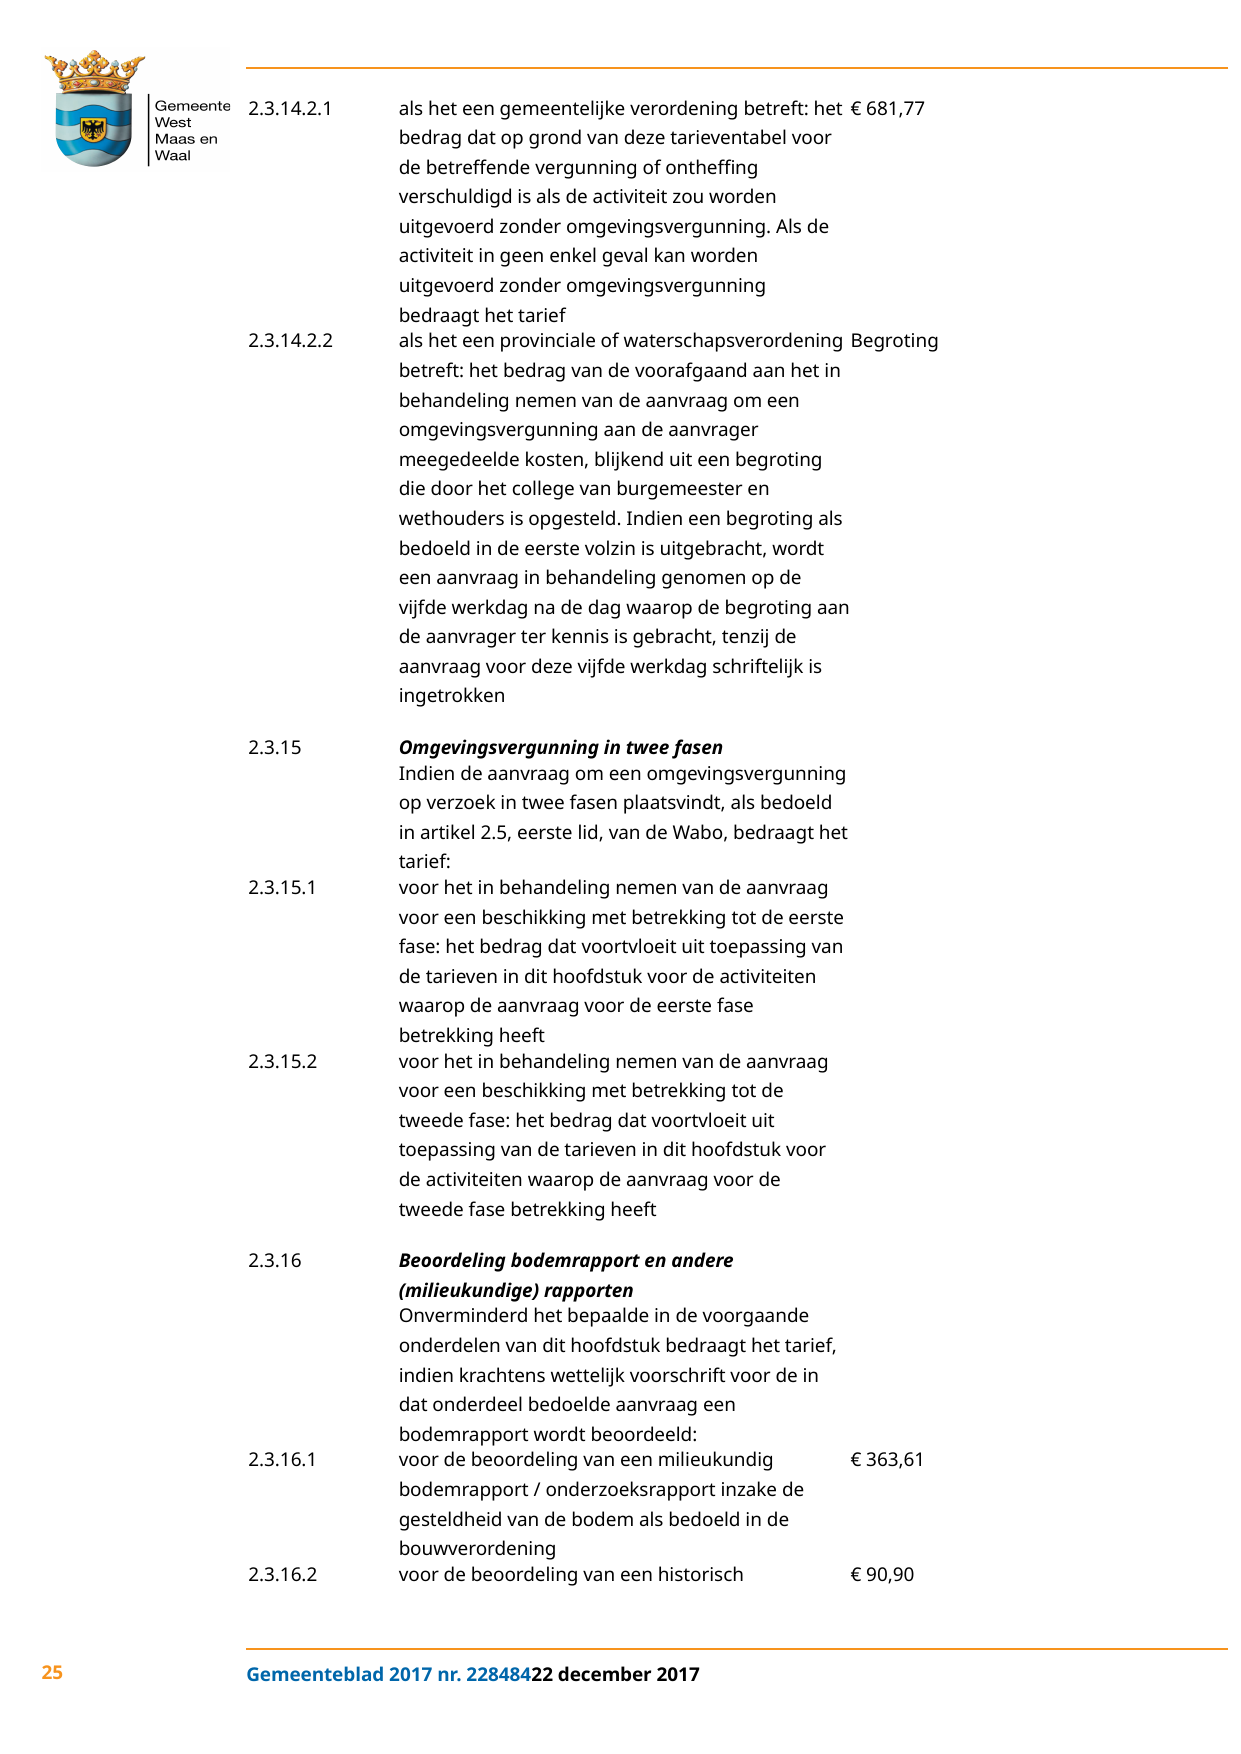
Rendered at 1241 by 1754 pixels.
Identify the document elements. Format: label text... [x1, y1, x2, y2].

table_cell [850, 1048, 1152, 1222]
table_cell voor het in behandeling nemen van de aanvraag voor een beschikking met betrekking tot de tweede fase: het bedrag dat voortvloeit uit toepassing van de tarieven in dit hoofdstuk voor de activiteiten waarop de aanvraag voor de tweede fase betrekking heeft [399, 1048, 850, 1222]
table_cell als het een gemeentelijke verordening betreft: het bedrag dat op grond van deze tarieventabel voor de betreffende vergunning of ontheffing verschuldigd is als de activiteit zou worden uitgevoerd zonder omgevingsvergunning. Als de activiteit in geen enkel geval kan worden uitgevoerd zonder omgevingsvergunning bedraagt het tarief [399, 95, 850, 328]
table_cell 2.3.16.2 [248, 1561, 398, 1587]
table_cell [248, 1222, 398, 1247]
table_cell [850, 708, 1152, 734]
table_cell 2.3.15.1 [248, 874, 398, 1048]
table_cell Begroting [850, 328, 1152, 708]
table_cell [399, 1222, 850, 1247]
table_cell voor de beoordeling van een milieukundig bodemrapport / onderzoeksrapport inzake de gesteldheid van de bodem als bedoeld in de bouwverordening [399, 1447, 850, 1561]
table_cell € 363,61 [850, 1447, 1152, 1561]
table_cell Onverminderd het bepaalde in de voorgaande onderdelen van dit hoofdstuk bedraagt het tarief, indien krachtens wettelijk voorschrift voor de in dat onderdeel bedoelde aanvraag een bodemrapport wordt beoordeeld: [399, 1303, 850, 1447]
table_cell € 681,77 [850, 95, 1152, 328]
table_cell [399, 708, 850, 734]
table_cell [850, 1247, 1152, 1303]
table_cell 2.3.16.1 [248, 1447, 398, 1561]
table_cell voor de beoordeling van een historisch [399, 1561, 850, 1587]
table_cell € 90,90 [850, 1561, 1152, 1587]
table_cell [850, 1303, 1152, 1447]
table_cell [248, 760, 398, 874]
table_cell [248, 708, 398, 734]
picture [41, 47, 231, 172]
table_cell voor het in behandeling nemen van de aanvraag voor een beschikking met betrekking tot de eerste fase: het bedrag dat voortvloeit uit toepassing van de tarieven in dit hoofdstuk voor de activiteiten waarop de aanvraag voor de eerste fase betrekking heeft [399, 874, 850, 1048]
table_cell Omgevingsvergunning in twee fasen [399, 734, 850, 760]
table_cell Indien de aanvraag om een omgevingsvergunning op verzoek in twee fasen plaatsvindt, als bedoeld in artikel 2.5, eerste lid, van de Wabo, bedraagt het tarief: [399, 760, 850, 874]
table_cell 2.3.16 [248, 1247, 398, 1303]
table_cell als het een provinciale of waterschapsverordening betreft: het bedrag van de voorafgaand aan het in behandeling nemen van de aanvraag om een omgevingsvergunning aan de aanvrager meegedeelde kosten, blijkend uit een begroting die door het college van burgemeester en wethouders is opgesteld. Indien een begroting als bedoeld in de eerste volzin is uitgebracht, wordt een aanvraag in behandeling genomen op de vijfde werkdag na de dag waarop de begroting aan de aanvrager ter kennis is gebracht, tenzij de aanvraag voor deze vijfde werkdag schriftelijk is ingetrokken [399, 328, 850, 708]
table_cell Beoordeling bodemrapport en andere (milieukundige) rapporten [399, 1247, 850, 1303]
table_cell [850, 760, 1152, 874]
table_cell [850, 734, 1152, 760]
table_cell 2.3.14.2.1 [248, 95, 398, 328]
table_cell 2.3.14.2.2 [248, 328, 398, 708]
table_cell 2.3.15 [248, 734, 398, 760]
table_cell [248, 1303, 398, 1447]
table_cell [850, 1222, 1152, 1247]
table_cell [850, 874, 1152, 1048]
table_cell 2.3.15.2 [248, 1048, 398, 1222]
